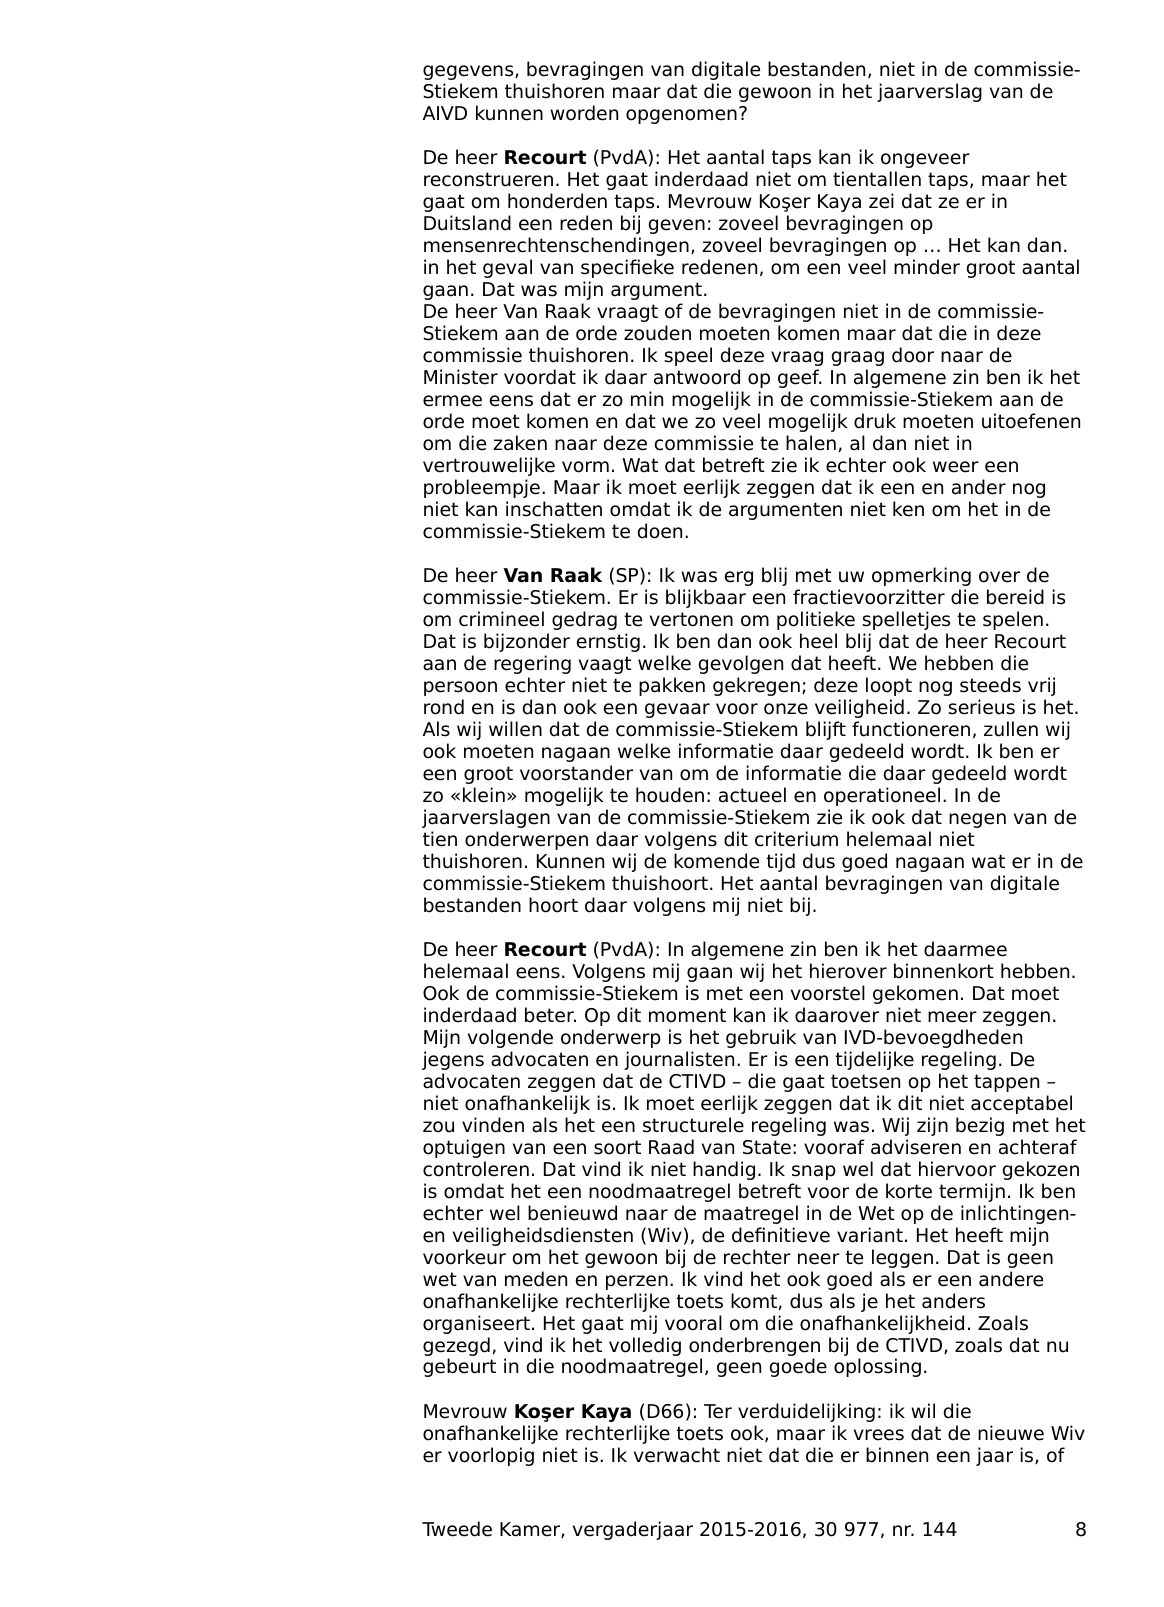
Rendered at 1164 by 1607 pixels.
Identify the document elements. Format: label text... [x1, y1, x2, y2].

text Mevrouw Koşer Kaya (D66): Ter verduidelijking: ik wil die onafhankelijke rechterlijke toets ook, maar ik vrees dat de nieuwe Wiv er voorlopig niet is. Ik verwacht niet dat die er binnen een jaar is, of [422, 1401, 1087, 1467]
text De heer Van Raak (SP): Ik was erg blij met uw opmerking over de commissie-Stiekem. Er is blijkbaar een fractievoorzitter die bereid is om crimineel gedrag te vertonen om politieke spelletjes te spelen. Dat is bijzonder ernstig. Ik ben dan ook heel blij dat de heer Recourt aan de regering vaagt welke gevolgen dat heeft. We hebben die persoon echter niet te pakken gekregen; deze loopt nog steeds vrij rond en is dan ook een gevaar voor onze veiligheid. Zo serieus is het. Als wij willen dat de commissie-Stiekem blijft functioneren, zullen wij ook moeten nagaan welke informatie daar gedeeld wordt. Ik ben er een groot voorstander van om de informatie die daar gedeeld wordt zo «klein» mogelijk te houden: actueel en operationeel. In de jaarverslagen van de commissie-Stiekem zie ik ook dat negen van de tien onderwerpen daar volgens dit criterium helemaal niet thuishoren. Kunnen wij de komende tijd dus goed nagaan wat er in de commissie-Stiekem thuishoort. Het aantal bevragingen van digitale bestanden hoort daar volgens mij niet bij. [422, 565, 1087, 917]
text De heer Recourt (PvdA): Het aantal taps kan ik ongeveer reconstrueren. Het gaat inderdaad niet om tientallen taps, maar het gaat om honderden taps. Mevrouw Koşer Kaya zei dat ze er in Duitsland een reden bij geven: zoveel bevragingen op mensenrechtenschendingen, zoveel bevragingen op … Het kan dan. in het geval van specifieke redenen, om een veel minder groot aantal gaan. Dat was mijn argument. [422, 147, 1087, 301]
text gegevens, bevragingen van digitale bestanden, niet in de commissie-Stiekem thuishoren maar dat die gewoon in het jaarverslag van de AIVD kunnen worden opgenomen? [422, 59, 1087, 125]
text De heer Recourt (PvdA): In algemene zin ben ik het daarmee helemaal eens. Volgens mij gaan wij het hierover binnenkort hebben. Ook de commissie-Stiekem is met een voorstel gekomen. Dat moet inderdaad beter. Op dit moment kan ik daarover niet meer zeggen. [422, 939, 1087, 1027]
text De heer Van Raak vraagt of de bevragingen niet in de commissie-Stiekem aan de orde zouden moeten komen maar dat die in deze commissie thuishoren. Ik speel deze vraag graag door naar de Minister voordat ik daar antwoord op geef. In algemene zin ben ik het ermee eens dat er zo min mogelijk in de commissie-Stiekem aan de orde moet komen en dat we zo veel mogelijk druk moeten uitoefenen om die zaken naar deze commissie te halen, al dan niet in vertrouwelijke vorm. Wat dat betreft zie ik echter ook weer een probleempje. Maar ik moet eerlijk zeggen dat ik een en ander nog niet kan inschatten omdat ik de argumenten niet ken om het in de commissie-Stiekem te doen. [422, 301, 1087, 543]
text Mijn volgende onderwerp is het gebruik van IVD-bevoegdheden jegens advocaten en journalisten. Er is een tijdelijke regeling. De advocaten zeggen dat de CTIVD – die gaat toetsen op het tappen – niet onafhankelijk is. Ik moet eerlijk zeggen dat ik dit niet acceptabel zou vinden als het een structurele regeling was. Wij zijn bezig met het optuigen van een soort Raad van State: vooraf adviseren en achteraf controleren. Dat vind ik niet handig. Ik snap wel dat hiervoor gekozen is omdat het een noodmaatregel betreft voor de korte termijn. Ik ben echter wel benieuwd naar de maatregel in de Wet op de inlichtingen- en veiligheidsdiensten (Wiv), de definitieve variant. Het heeft mijn voorkeur om het gewoon bij de rechter neer te leggen. Dat is geen wet van meden en perzen. Ik vind het ook goed als er een andere onafhankelijke rechterlijke toets komt, dus als je het anders organiseert. Het gaat mij vooral om die onafhankelijkheid. Zoals gezegd, vind ik het volledig onderbrengen bij de CTIVD, zoals dat nu gebeurt in die noodmaatregel, geen goede oplossing. [422, 1027, 1087, 1378]
